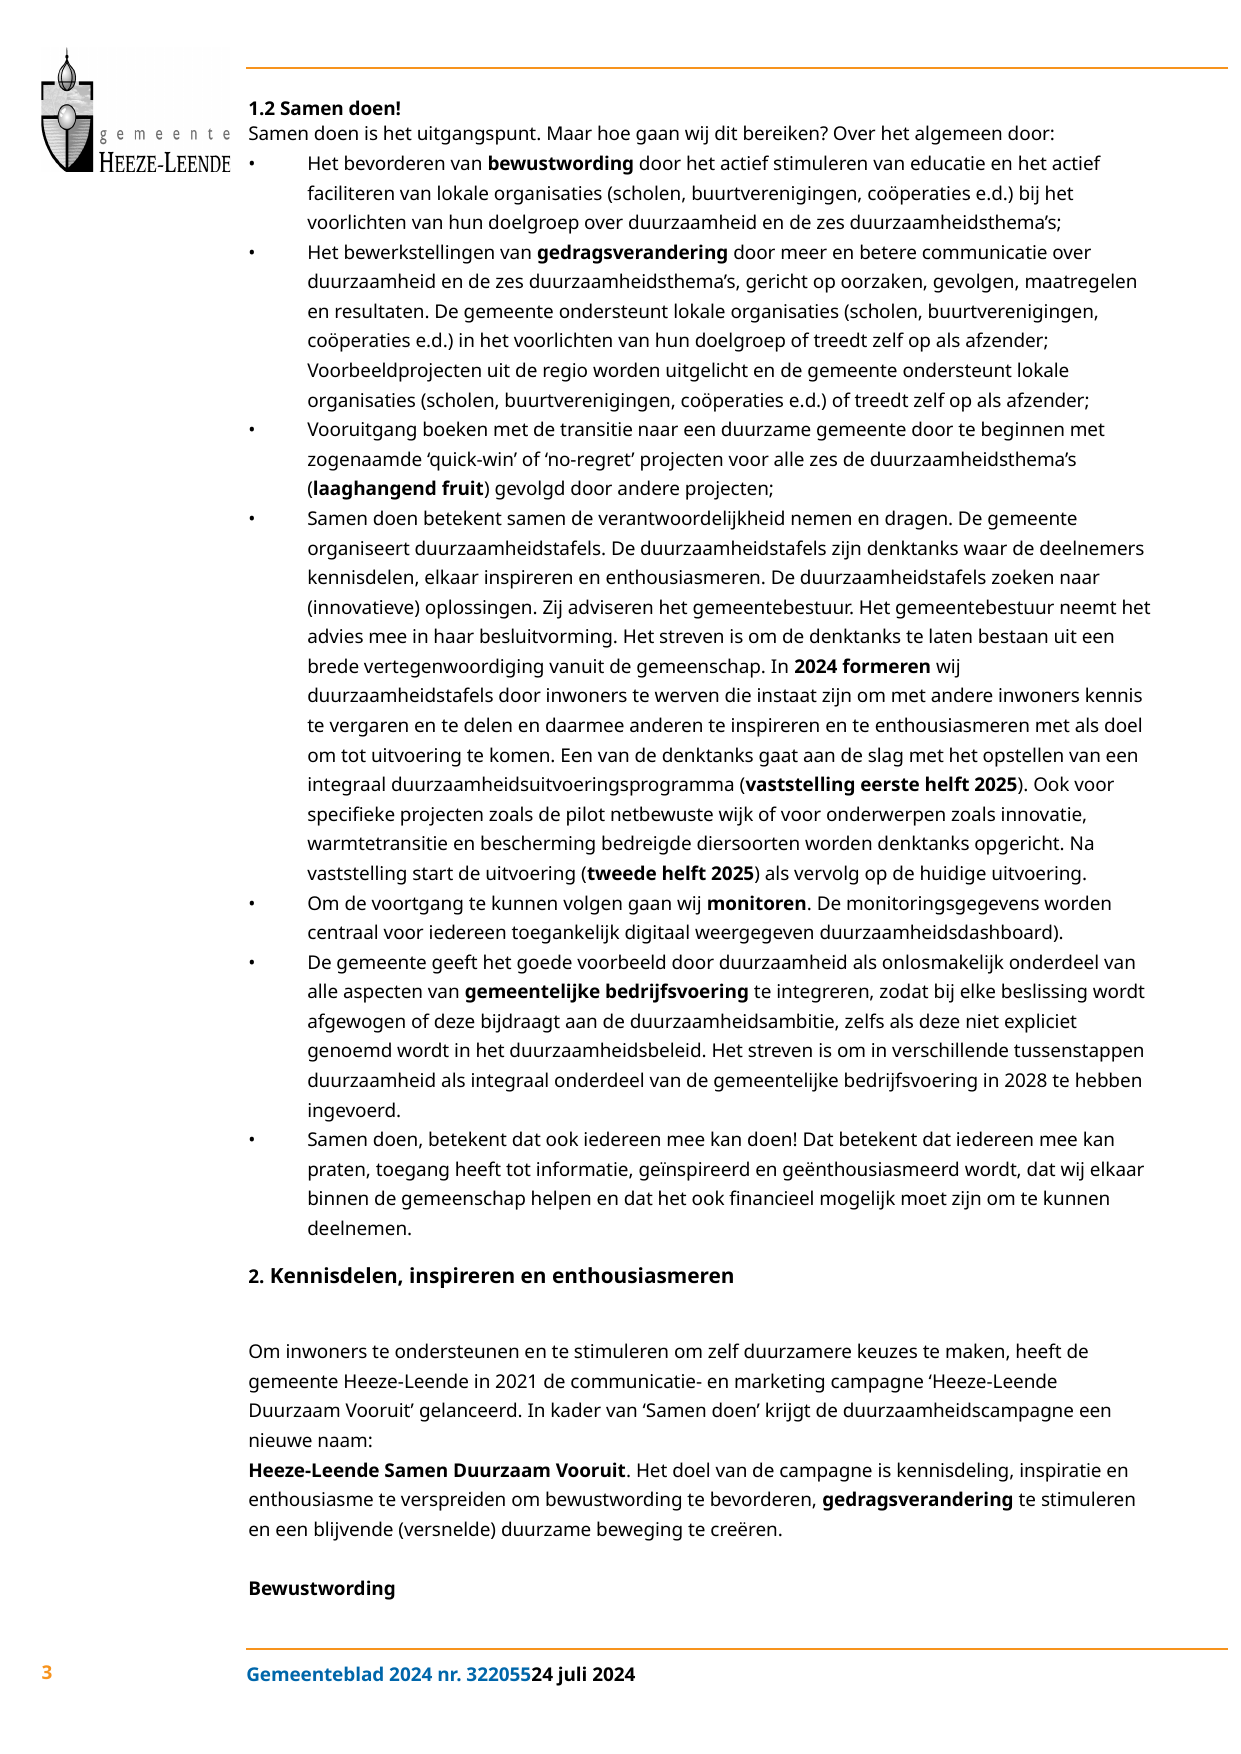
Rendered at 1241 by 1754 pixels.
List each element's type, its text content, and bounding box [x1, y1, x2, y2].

picture [41, 47, 231, 172]
list Het bevorderen van bewustwording door het actief stimuleren van educatie en het actief faciliteren van lokale organisaties (scholen, buurtverenigingen, coöperaties e.d.) bij het voorlichten van hun doelgroep over duurzaamheid en de zes duurzaamheidsthema’s; [248, 150, 1152, 235]
list Het bewerkstellingen van gedragsverandering door meer en betere communicatie over duurzaamheid en de zes duurzaamheidsthema’s, gericht op oorzaken, gevolgen, maatregelen en resultaten. De gemeente ondersteunt lokale organisaties (scholen, buurtverenigingen, coöperaties e.d.) in het voorlichten van hun doelgroep of treedt zelf op als afzender; Voorbeeldprojecten uit de regio worden uitgelicht en de gemeente ondersteunt lokale organisaties (scholen, buurtverenigingen, coöperaties e.d.) of treedt zelf op als afzender; [248, 239, 1152, 412]
text Heeze-Leende Samen Duurzaam Vooruit. Het doel van de campagne is kennisdeling, inspiratie en enthousiasme te verspreiden om bewustwording te bevorderen, gedragsverandering te stimuleren en een blijvende (versnelde) duurzame beweging te creëren. [248, 1457, 1152, 1542]
text 1.2 Samen doen! [248, 95, 1152, 121]
text Samen doen is het uitgangspunt. Maar hoe gaan wij dit bereiken? Over het algemeen door: [248, 121, 1152, 146]
list Vooruitgang boeken met de transitie naar een duurzame gemeente door te beginnen met zogenaamde ‘quick-win’ of ‘no-regret’ projecten voor alle zes de duurzaamheidsthema’s (laaghangend fruit) gevolgd door andere projecten; [248, 416, 1152, 501]
list Samen doen betekent samen de verantwoordelijkheid nemen en dragen. De gemeente organiseert duurzaamheidstafels. De duurzaamheidstafels zijn denktanks waar de deelnemers kennisdelen, elkaar inspireren en enthousiasmeren. De duurzaamheidstafels zoeken naar (innovatieve) oplossingen. Zij adviseren het gemeentebestuur. Het gemeentebestuur neemt het advies mee in haar besluitvorming. Het streven is om de denktanks te laten bestaan uit een brede vertegenwoordiging vanuit de gemeenschap. In 2024 formeren wij duurzaamheidstafels door inwoners te werven die instaat zijn om met andere inwoners kennis te vergaren en te delen en daarmee anderen te inspireren en te enthousiasmeren met als doel om tot uitvoering te komen. Een van de denktanks gaat aan de slag met het opstellen van een integraal duurzaamheidsuitvoeringsprogramma (vaststelling eerste helft 2025). Ook voor specifieke projecten zoals de pilot netbewuste wijk of voor onderwerpen zoals innovatie, warmtetransitie en bescherming bedreigde diersoorten worden denktanks opgericht. Na vaststelling start de uitvoering (tweede helft 2025) als vervolg op de huidige uitvoering. [248, 505, 1152, 886]
list De gemeente geeft het goede voorbeeld door duurzaamheid als onlosmakelijk onderdeel van alle aspecten van gemeentelijke bedrijfsvoering te integreren, zodat bij elke beslissing wordt afgewogen of deze bijdraagt aan de duurzaamheidsambitie, zelfs als deze niet expliciet genoemd wordt in het duurzaamheidsbeleid. Het streven is om in verschillende tussenstappen duurzaamheid als integraal onderdeel van de gemeentelijke bedrijfsvoering in 2028 te hebben ingevoerd. [248, 949, 1152, 1122]
text Bewustwording [248, 1575, 1152, 1601]
text Om inwoners te ondersteunen en te stimuleren om zelf duurzamere keuzes te maken, heeft de gemeente Heeze-Leende in 2021 de communicatie- en marketing campagne ‘Heeze-Leende Duurzaam Vooruit’ gelanceerd. In kader van ‘Samen doen’ krijgt de duurzaamheidscampagne een nieuwe naam: [248, 1338, 1152, 1453]
list Om de voortgang te kunnen volgen gaan wij monitoren. De monitoringsgegevens worden centraal voor iedereen toegankelijk digitaal weergegeven duurzaamheidsdashboard). [248, 890, 1152, 945]
list Samen doen, betekent dat ook iedereen mee kan doen! Dat betekent dat iedereen mee kan praten, toegang heeft tot informatie, geïnspireerd en geënthousiasmeerd wordt, dat wij elkaar binnen de gemeenschap helpen en dat het ook financieel mogelijk moet zijn om te kunnen deelnemen. [248, 1126, 1152, 1241]
text 2. Kennisdelen, inspireren en enthousiasmeren [248, 1261, 1152, 1289]
